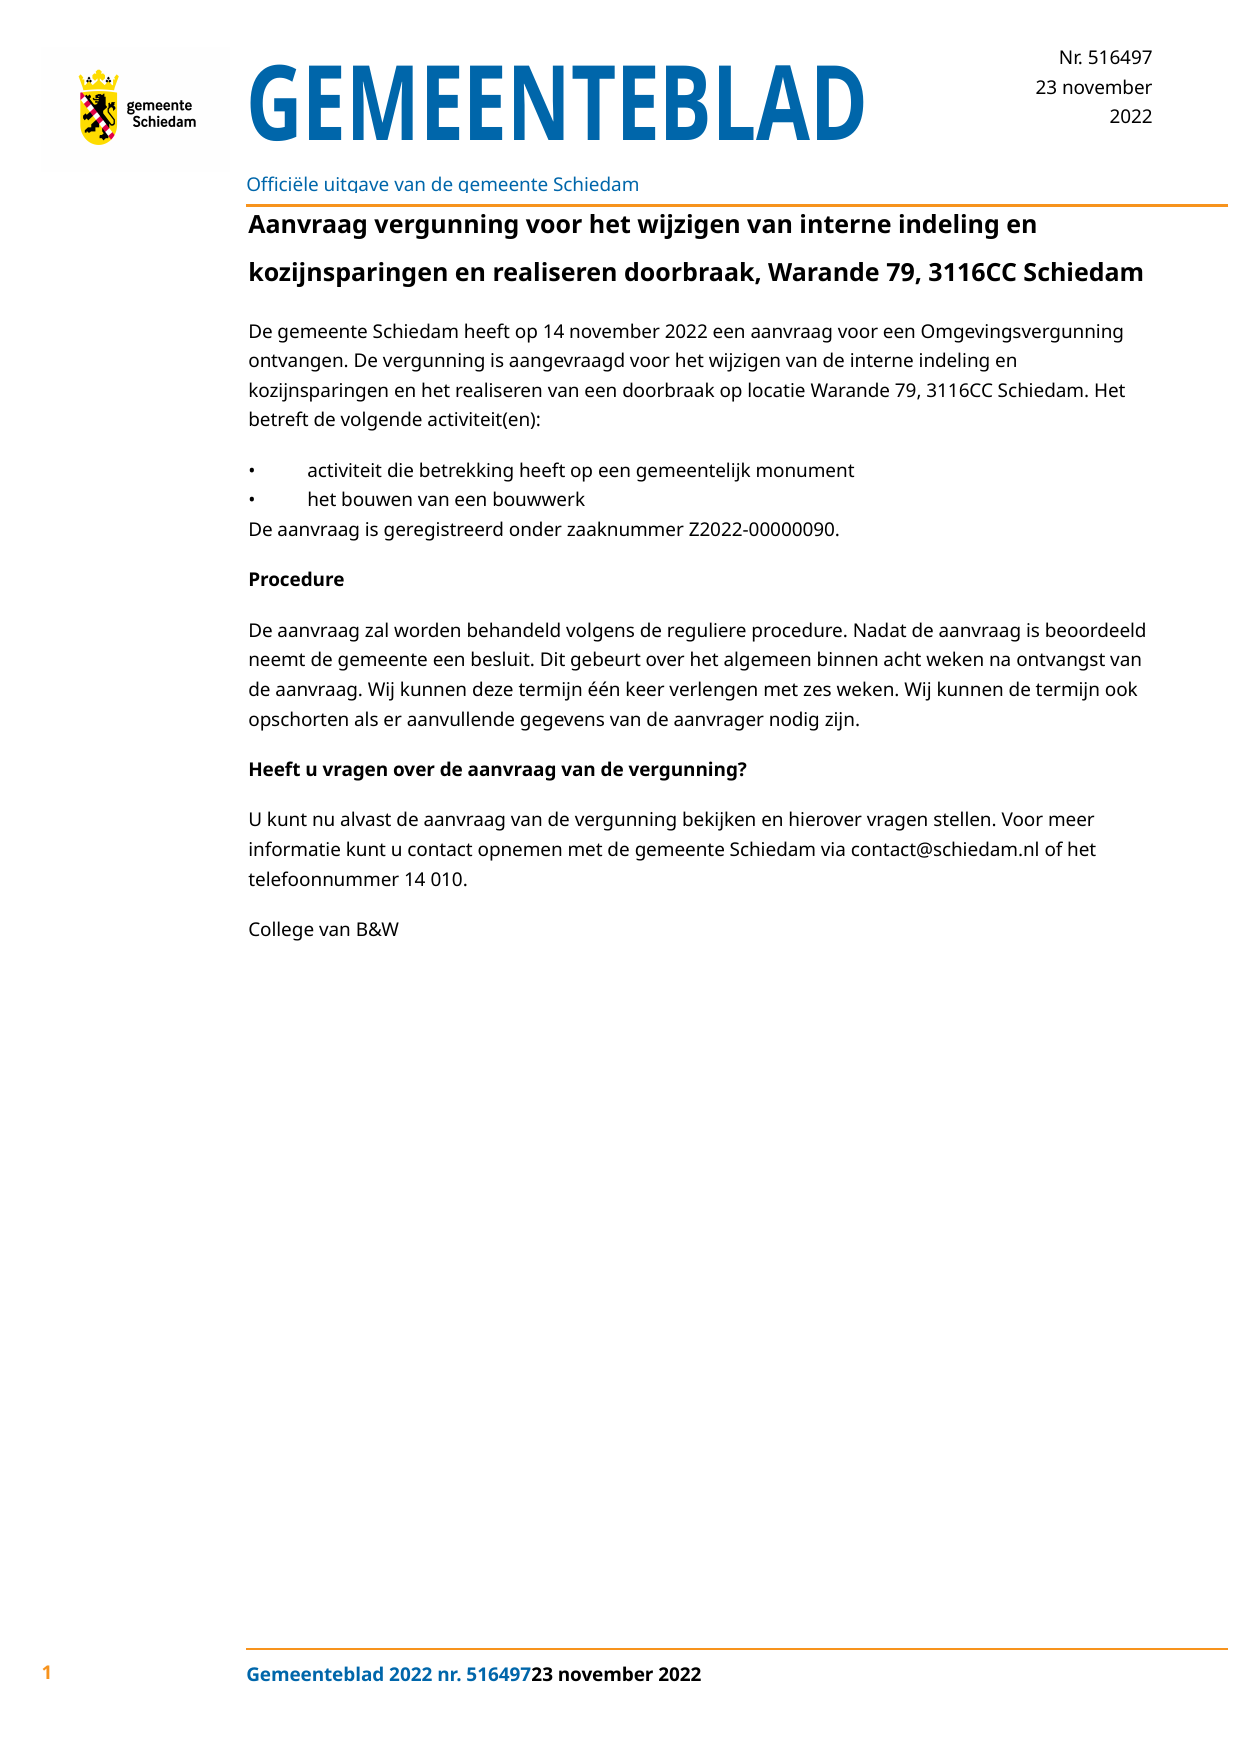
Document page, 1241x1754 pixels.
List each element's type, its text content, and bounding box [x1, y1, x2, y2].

text De aanvraag is geregistreerd onder zaaknummer Z2022-00000090. [248, 516, 1152, 542]
list het bouwen van een bouwwerk [248, 487, 1152, 512]
text College van B&W [248, 916, 1152, 942]
picture [41, 47, 231, 172]
text Procedure [248, 567, 1152, 592]
list activiteit die betrekking heeft op een gemeentelijk monument [248, 457, 1152, 483]
text Aanvraag vergunning voor het wijzigen van interne indeling en kozijnsparingen en realiseren doorbraak, Warande 79, 3116CC Schiedam [248, 207, 1152, 288]
text De aanvraag zal worden behandeld volgens de reguliere procedure. Nadat de aanvraag is beoordeeld neemt de gemeente een besluit. Dit gebeurt over het algemeen binnen acht weken na ontvangst van de aanvraag. Wij kunnen deze termijn één keer verlengen met zes weken. Wij kunnen de termijn ook opschorten als er aanvullende gegevens van de aanvrager nodig zijn. [248, 617, 1152, 732]
text Heeft u vragen over de aanvraag van de vergunning? [248, 756, 1152, 782]
text De gemeente Schiedam heeft op 14 november 2022 een aanvraag voor een Omgevingsvergunning ontvangen. De vergunning is aangevraagd voor het wijzigen van de interne indeling en kozijnsparingen en het realiseren van een doorbraak op locatie Warande 79, 3116CC Schiedam. Het betreft de volgende activiteit(en): [248, 318, 1152, 432]
text U kunt nu alvast de aanvraag van de vergunning bekijken en hierover vragen stellen. Voor meer informatie kunt u contact opnemen met de gemeente Schiedam via contact@schiedam.nl of het telefoonnummer 14 010. [248, 807, 1152, 892]
